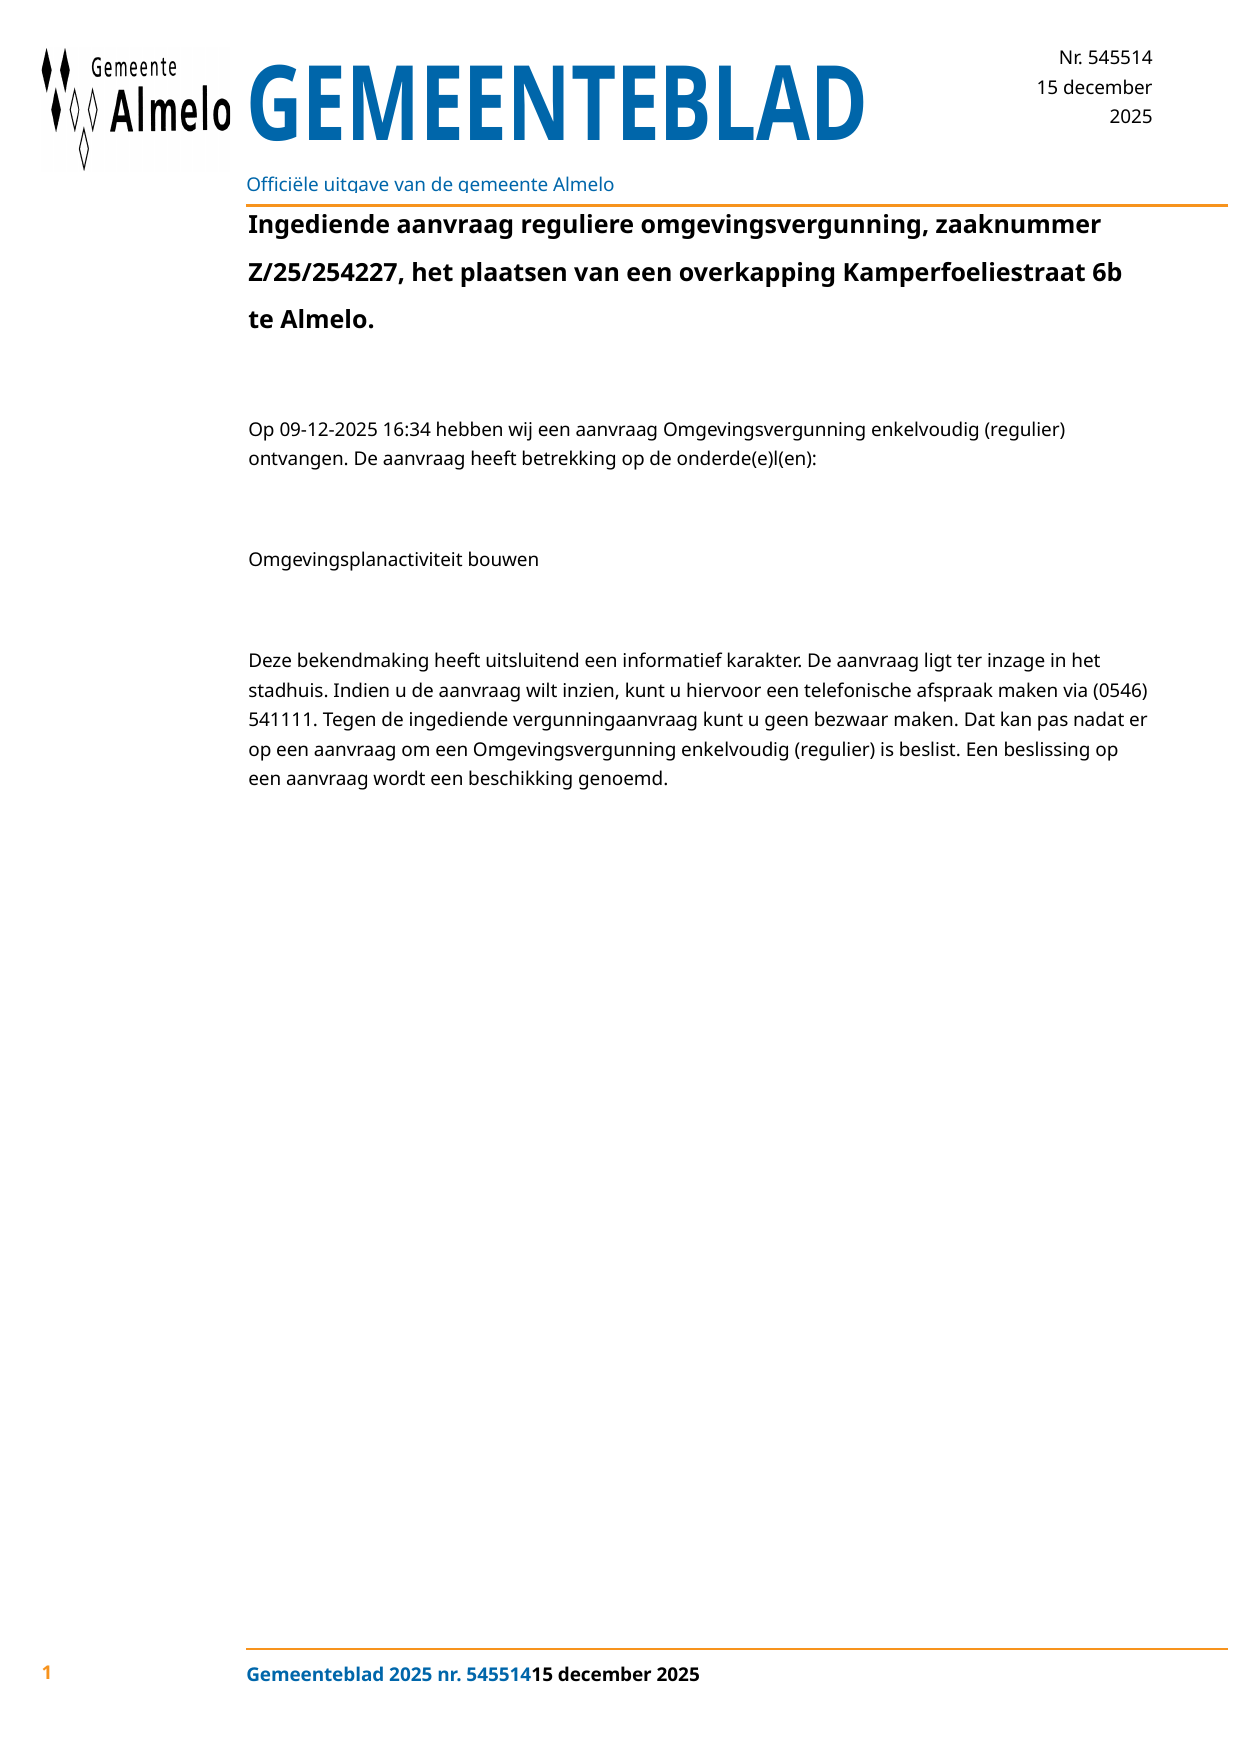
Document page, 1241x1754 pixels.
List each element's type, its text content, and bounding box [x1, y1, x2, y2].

text Deze bekendmaking heeft uitsluitend een informatief karakter. De aanvraag ligt ter inzage in het stadhuis. Indien u de aanvraag wilt inzien, kunt u hiervoor een telefonische afspraak maken via (0546) 541111. Tegen de ingediende vergunningaanvraag kunt u geen bezwaar maken. Dat kan pas nadat er op een aanvraag om een Omgevingsvergunning enkelvoudig (regulier) is beslist. Een beslissing op een aanvraag wordt een beschikking genoemd. [248, 647, 1152, 791]
text Ingediende aanvraag reguliere omgevingsvergunning, zaaknummer Z/25/254227, het plaatsen van een overkapping Kamperfoeliestraat 6b te Almelo. [248, 207, 1152, 336]
text Omgevingsplanactiviteit bouwen [248, 546, 1152, 572]
text Op 09-12-2025 16:34 hebben wij een aanvraag Omgevingsvergunning enkelvoudig (regulier) ontvangen. De aanvraag heeft betrekking op de onderde(e)l(en): [248, 416, 1152, 471]
picture [41, 47, 231, 172]
